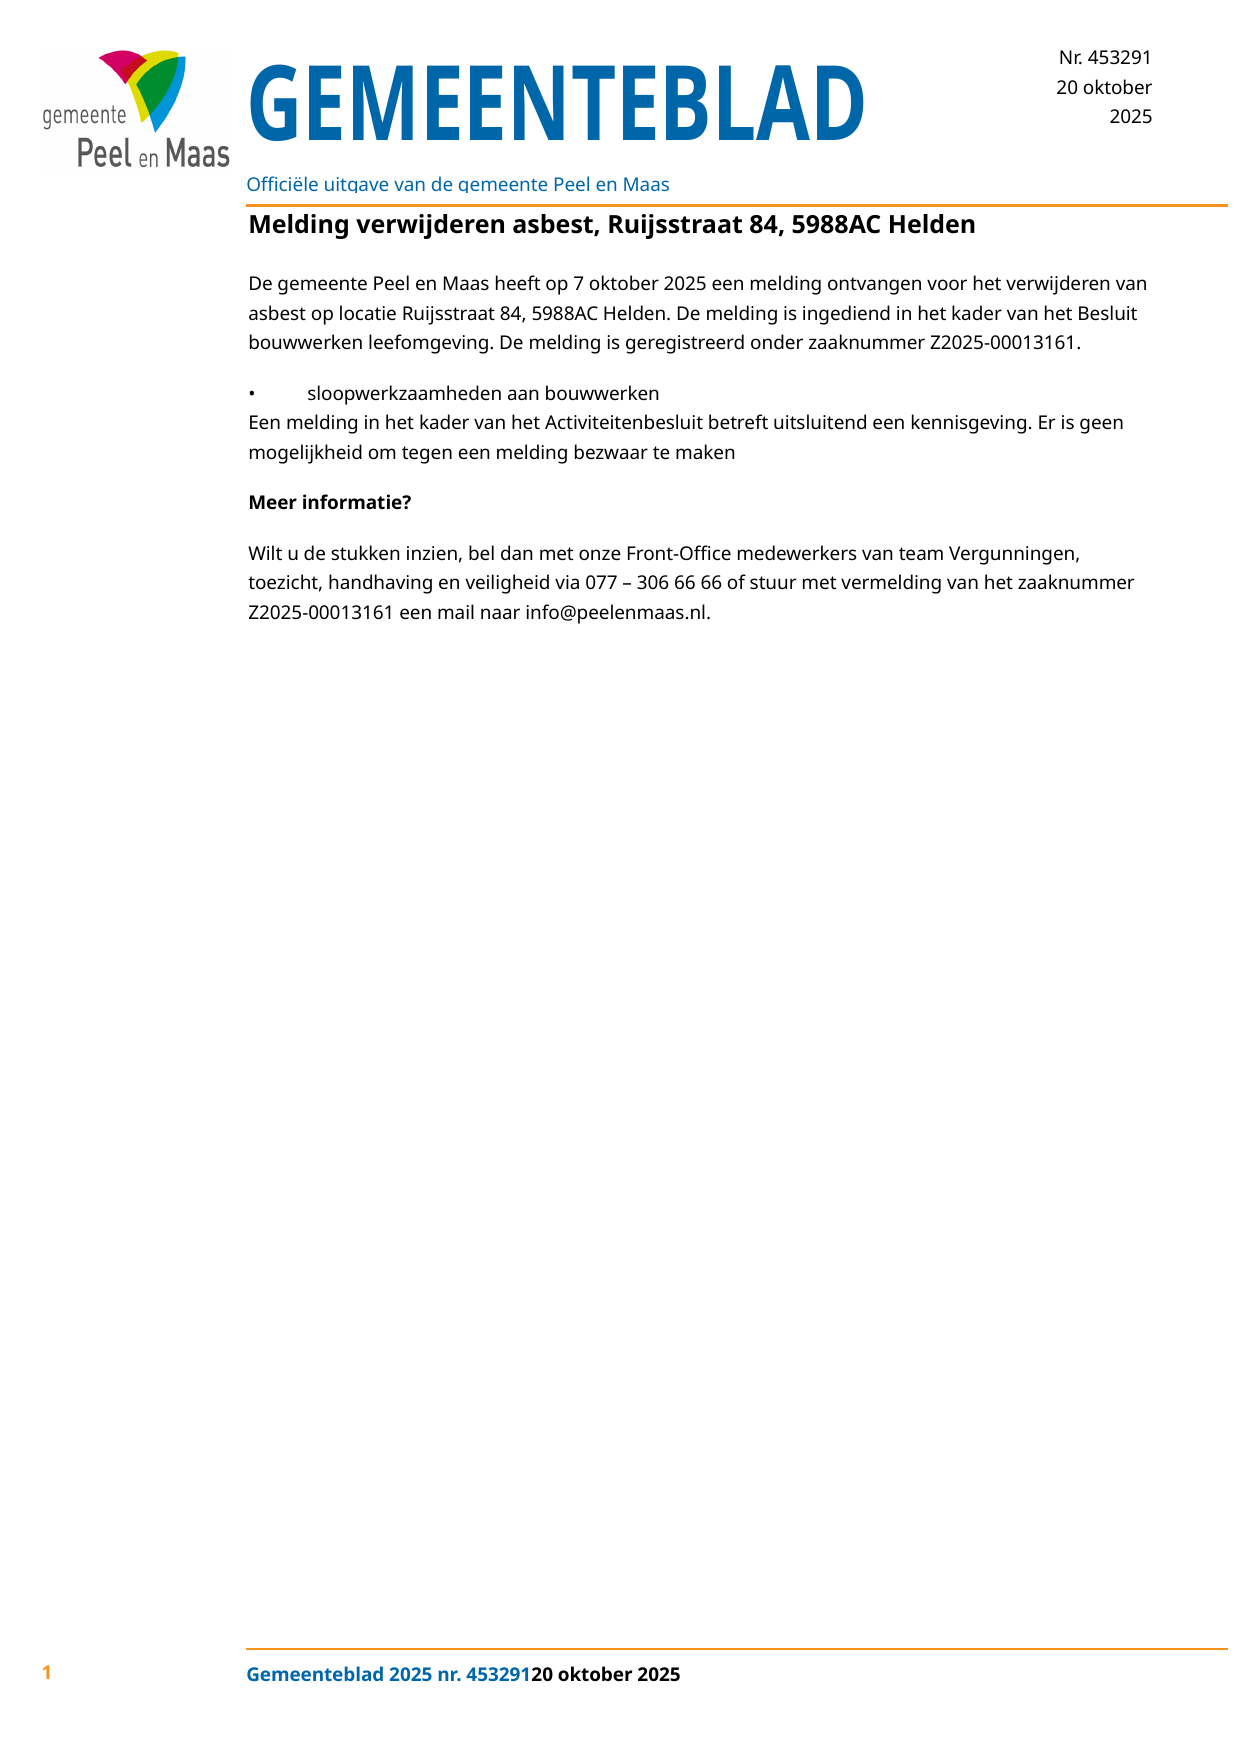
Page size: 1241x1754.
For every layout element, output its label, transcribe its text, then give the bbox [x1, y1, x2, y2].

text Een melding in het kader van het Activiteitenbesluit betreft uitsluitend een kennisgeving. Er is geen mogelijkheid om tegen een melding bezwaar te maken [248, 409, 1152, 465]
text Meer informatie? [248, 489, 1152, 515]
list sloopwerkzaamheden aan bouwwerken [248, 380, 1152, 406]
text Melding verwijderen asbest, Ruijsstraat 84, 5988AC Helden [248, 207, 1152, 241]
picture [41, 47, 231, 172]
text Wilt u de stukken inzien, bel dan met onze Front-Office medewerkers van team Vergunningen, toezicht, handhaving en veiligheid via 077 – 306 66 66 of stuur met vermelding van het zaaknummer Z2025-00013161 een mail naar info@peelenmaas.nl. [248, 540, 1152, 625]
text De gemeente Peel en Maas heeft op 7 oktober 2025 een melding ontvangen voor het verwijderen van asbest op locatie Ruijsstraat 84, 5988AC Helden. De melding is ingediend in het kader van het Besluit bouwwerken leefomgeving. De melding is geregistreerd onder zaaknummer Z2025-00013161. [248, 270, 1152, 355]
